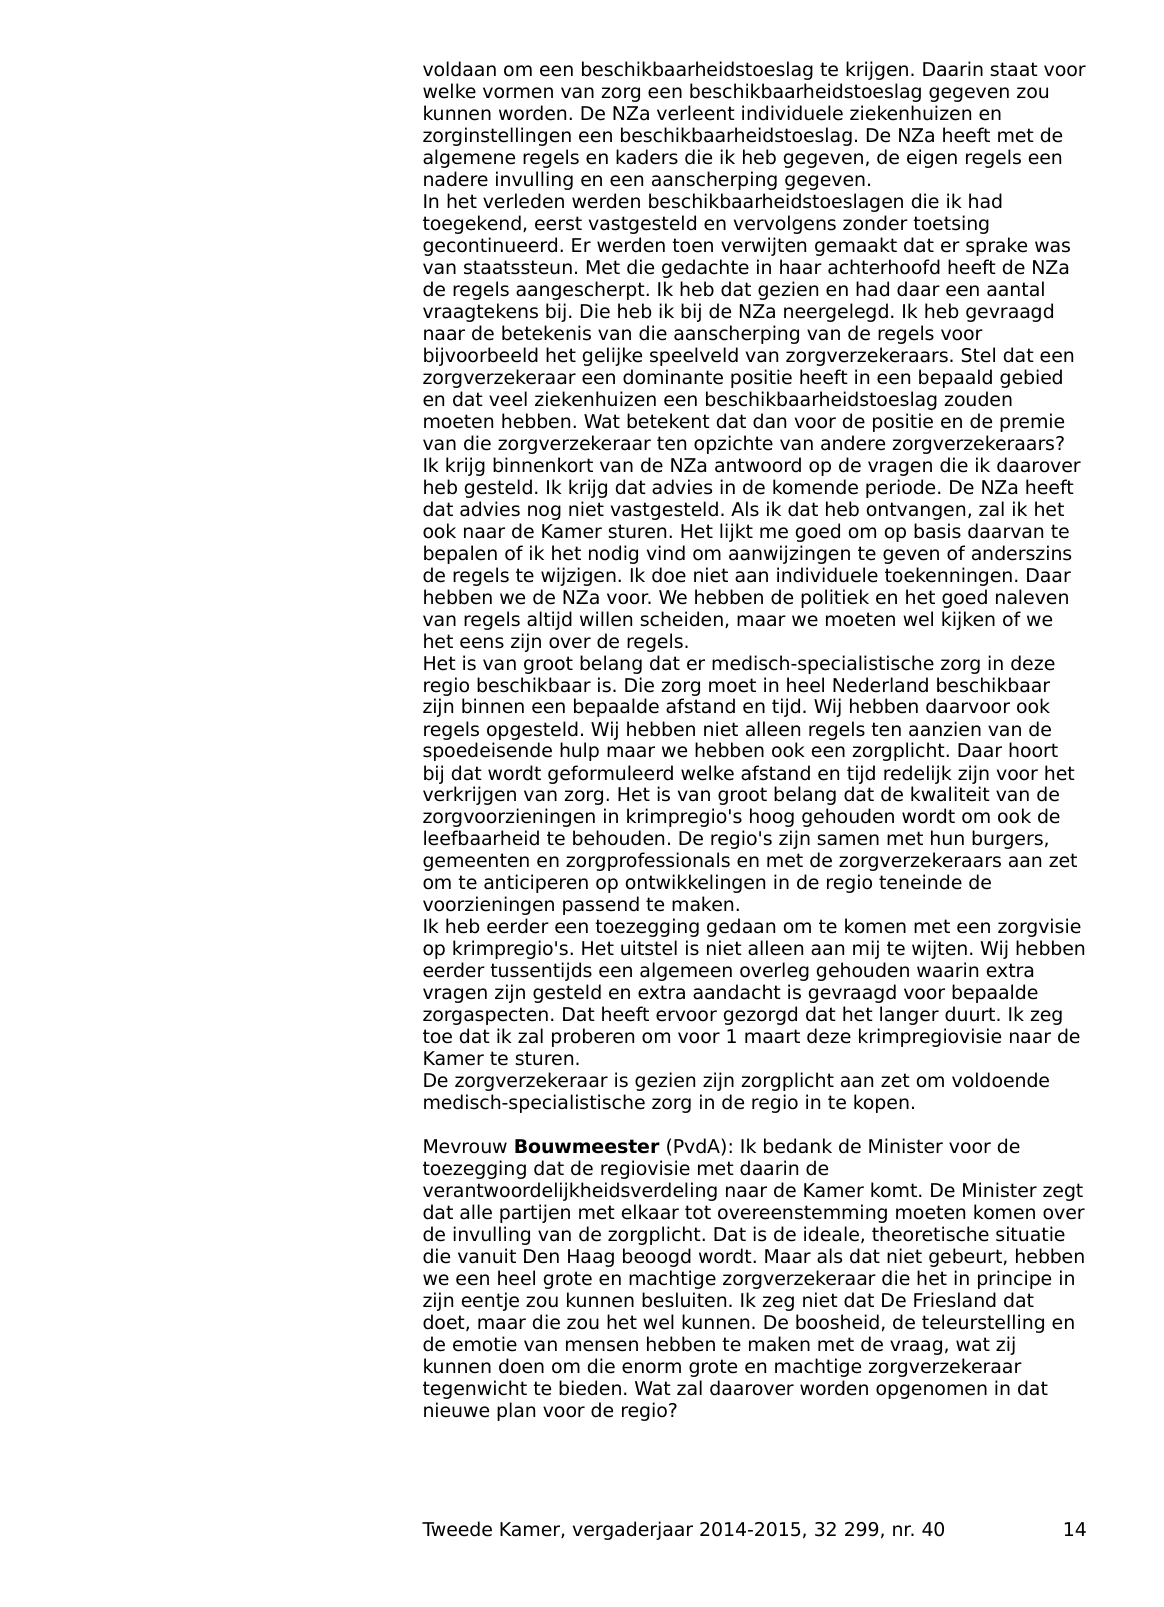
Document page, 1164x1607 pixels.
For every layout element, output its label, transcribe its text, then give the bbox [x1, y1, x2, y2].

text Het is van groot belang dat er medisch-specialistische zorg in deze regio beschikbaar is. Die zorg moet in heel Nederland beschikbaar zijn binnen een bepaalde afstand en tijd. Wij hebben daarvoor ook regels opgesteld. Wij hebben niet alleen regels ten aanzien van de spoedeisende hulp maar we hebben ook een zorgplicht. Daar hoort bij dat wordt geformuleerd welke afstand en tijd redelijk zijn voor het verkrijgen van zorg. Het is van groot belang dat de kwaliteit van de zorgvoorzieningen in krimpregio's hoog gehouden wordt om ook de leefbaarheid te behouden. De regio's zijn samen met hun burgers, gemeenten en zorgprofessionals en met de zorgverzekeraars aan zet om te anticiperen op ontwikkelingen in de regio teneinde de voorzieningen passend te maken. [422, 652, 1087, 916]
text In het verleden werden beschikbaarheidstoeslagen die ik had toegekend, eerst vastgesteld en vervolgens zonder toetsing gecontinueerd. Er werden toen verwijten gemaakt dat er sprake was van staatssteun. Met die gedachte in haar achterhoofd heeft de NZa de regels aangescherpt. Ik heb dat gezien en had daar een aantal vraagtekens bij. Die heb ik bij de NZa neergelegd. Ik heb gevraagd naar de betekenis van die aanscherping van de regels voor bijvoorbeeld het gelijke speelveld van zorgverzekeraars. Stel dat een zorgverzekeraar een dominante positie heeft in een bepaald gebied en dat veel ziekenhuizen een beschikbaarheidstoeslag zouden moeten hebben. Wat betekent dat dan voor de positie en de premie van die zorgverzekeraar ten opzichte van andere zorgverzekeraars? [422, 191, 1087, 455]
text Ik heb eerder een toezegging gedaan om te komen met een zorgvisie op krimpregio's. Het uitstel is niet alleen aan mij te wijten. Wij hebben eerder tussentijds een algemeen overleg gehouden waarin extra vragen zijn gesteld en extra aandacht is gevraagd voor bepaalde zorgaspecten. Dat heeft ervoor gezorgd dat het langer duurt. Ik zeg toe dat ik zal proberen om voor 1 maart deze krimpregiovisie naar de Kamer te sturen. [422, 916, 1087, 1070]
text voldaan om een beschikbaarheidstoeslag te krijgen. Daarin staat voor welke vormen van zorg een beschikbaarheidstoeslag gegeven zou kunnen worden. De NZa verleent individuele ziekenhuizen en zorginstellingen een beschikbaarheidstoeslag. De NZa heeft met de algemene regels en kaders die ik heb gegeven, de eigen regels een nadere invulling en een aanscherping gegeven. [422, 59, 1087, 191]
text Mevrouw Bouwmeester (PvdA): Ik bedank de Minister voor de toezegging dat de regiovisie met daarin de verantwoordelijkheidsverdeling naar de Kamer komt. De Minister zegt dat alle partijen met elkaar tot overeenstemming moeten komen over de invulling van de zorgplicht. Dat is de ideale, theoretische situatie die vanuit Den Haag beoogd wordt. Maar als dat niet gebeurt, hebben we een heel grote en machtige zorgverzekeraar die het in principe in zijn eentje zou kunnen besluiten. Ik zeg niet dat De Friesland dat doet, maar die zou het wel kunnen. De boosheid, de teleurstelling en de emotie van mensen hebben te maken met de vraag, wat zij kunnen doen om die enorm grote en machtige zorgverzekeraar tegenwicht te bieden. Wat zal daarover worden opgenomen in dat nieuwe plan voor de regio? [422, 1136, 1087, 1422]
text Ik krijg binnenkort van de NZa antwoord op de vragen die ik daarover heb gesteld. Ik krijg dat advies in de komende periode. De NZa heeft dat advies nog niet vastgesteld. Als ik dat heb ontvangen, zal ik het ook naar de Kamer sturen. Het lijkt me goed om op basis daarvan te bepalen of ik het nodig vind om aanwijzingen te geven of anderszins de regels te wijzigen. Ik doe niet aan individuele toekenningen. Daar hebben we de NZa voor. We hebben de politiek en het goed naleven van regels altijd willen scheiden, maar we moeten wel kijken of we het eens zijn over de regels. [422, 455, 1087, 652]
text De zorgverzekeraar is gezien zijn zorgplicht aan zet om voldoende medisch-specialistische zorg in de regio in te kopen. [422, 1070, 1087, 1114]
